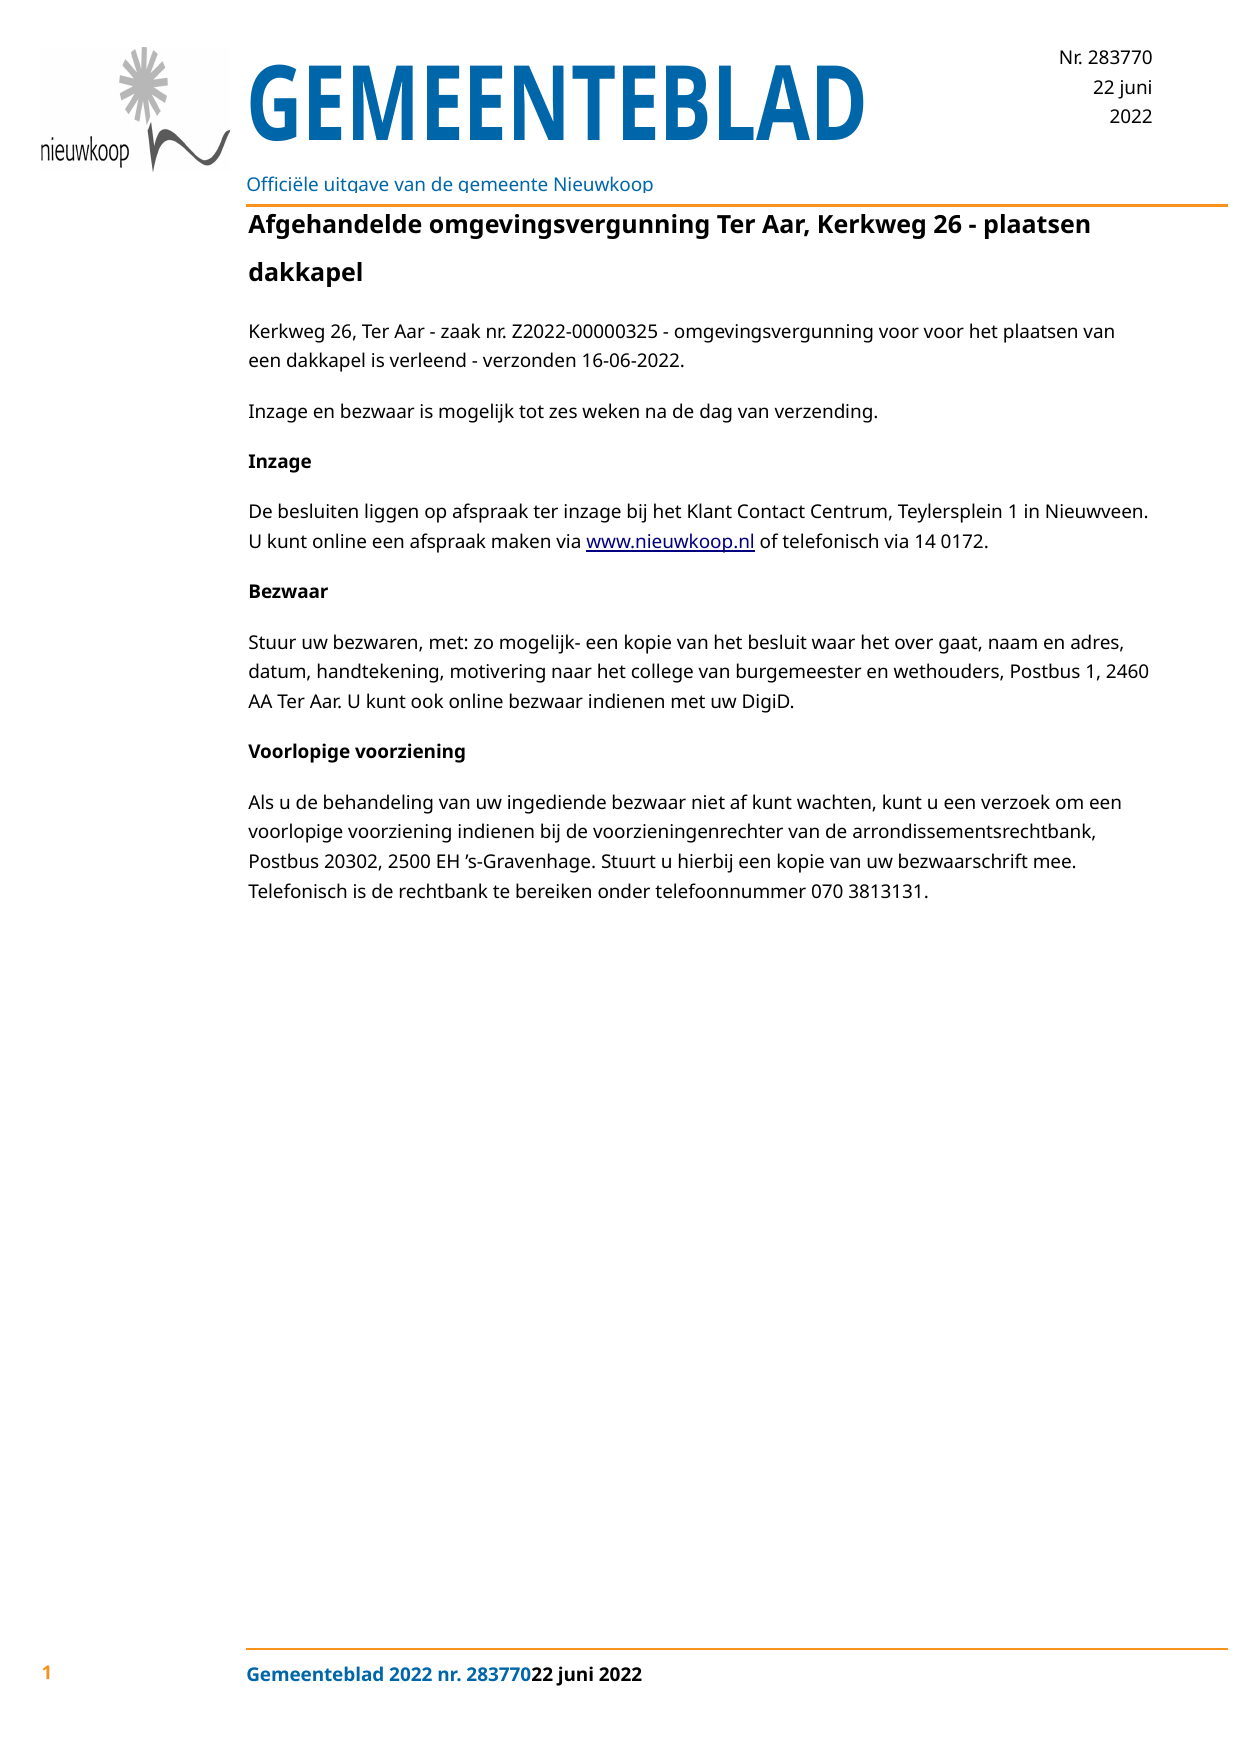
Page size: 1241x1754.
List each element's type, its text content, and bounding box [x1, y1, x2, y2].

text Bezwaar [248, 579, 1152, 604]
text Kerkweg 26, Ter Aar - zaak nr. Z2022-00000325 - omgevingsvergunning voor voor het plaatsen van een dakkapel is verleend - verzonden 16-06-2022. [248, 318, 1152, 373]
text Stuur uw bezwaren, met: zo mogelijk- een kopie van het besluit waar het over gaat, naam en adres, datum, handtekening, motivering naar het college van burgemeester en wethouders, Postbus 1, 2460 AA Ter Aar. U kunt ook online bezwaar indienen met uw DigiD. [248, 629, 1152, 714]
text Als u de behandeling van uw ingediende bezwaar niet af kunt wachten, kunt u een verzoek om een voorlopige voorziening indienen bij de voorzieningenrechter van de arrondissementsrechtbank, Postbus 20302, 2500 EH ’s-Gravenhage. Stuurt u hierbij een kopie van uw bezwaarschrift mee. Telefonisch is de rechtbank te bereiken onder telefoonnummer 070 3813131. [248, 789, 1152, 904]
text Inzage en bezwaar is mogelijk tot zes weken na de dag van verzending. [248, 398, 1152, 424]
text Inzage [248, 448, 1152, 474]
text De besluiten liggen op afspraak ter inzage bij het Klant Contact Centrum, Teylersplein 1 in Nieuwveen. U kunt online een afspraak maken via www.nieuwkoop.nl of telefonisch via 14 0172. [248, 499, 1152, 554]
picture [41, 47, 231, 172]
text Voorlopige voorziening [248, 739, 1152, 764]
text Afgehandelde omgevingsvergunning Ter Aar, Kerkweg 26 - plaatsen dakkapel [248, 207, 1152, 288]
